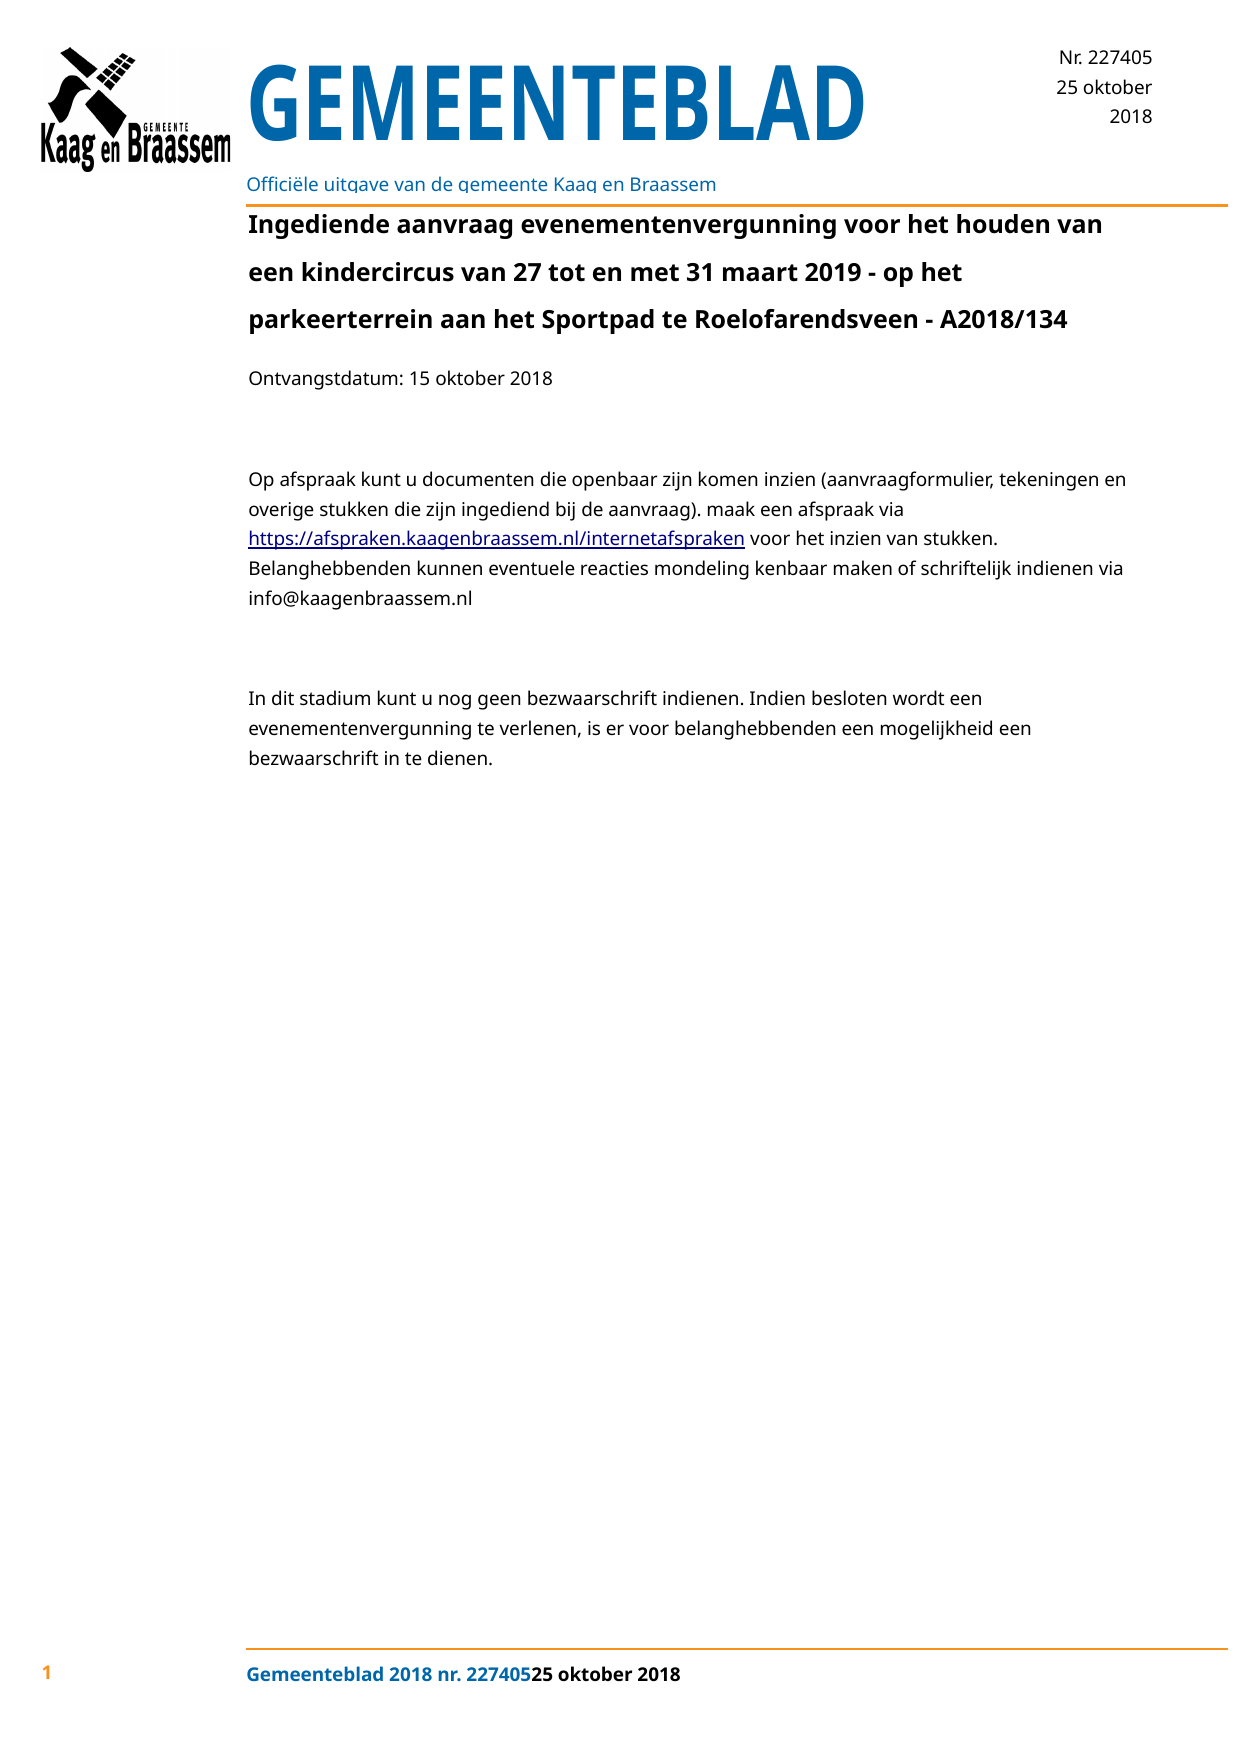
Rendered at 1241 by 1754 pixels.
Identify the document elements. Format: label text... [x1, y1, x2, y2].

text Ingediende aanvraag evenementenvergunning voor het houden van een kindercircus van 27 tot en met 31 maart 2019 - op het parkeerterrein aan het Sportpad te Roelofarendsveen - A2018/134 [248, 207, 1152, 336]
text In dit stadium kunt u nog geen bezwaarschrift indienen. Indien besloten wordt een evenementenvergunning te verlenen, is er voor belanghebbenden een mogelijkheid een bezwaarschrift in te dienen. [248, 686, 1152, 770]
picture [41, 47, 231, 172]
text Ontvangstdatum: 15 oktober 2018 [248, 366, 1152, 391]
text Op afspraak kunt u documenten die openbaar zijn komen inzien (aanvraagformulier, tekeningen en overige stukken die zijn ingediend bij de aanvraag). maak een afspraak via https://afspraken.kaagenbraassem.nl/internetafspraken voor het inzien van stukken. Belanghebbenden kunnen eventuele reacties mondeling kenbaar maken of schriftelijk indienen via info@kaagenbraassem.nl [248, 466, 1152, 610]
